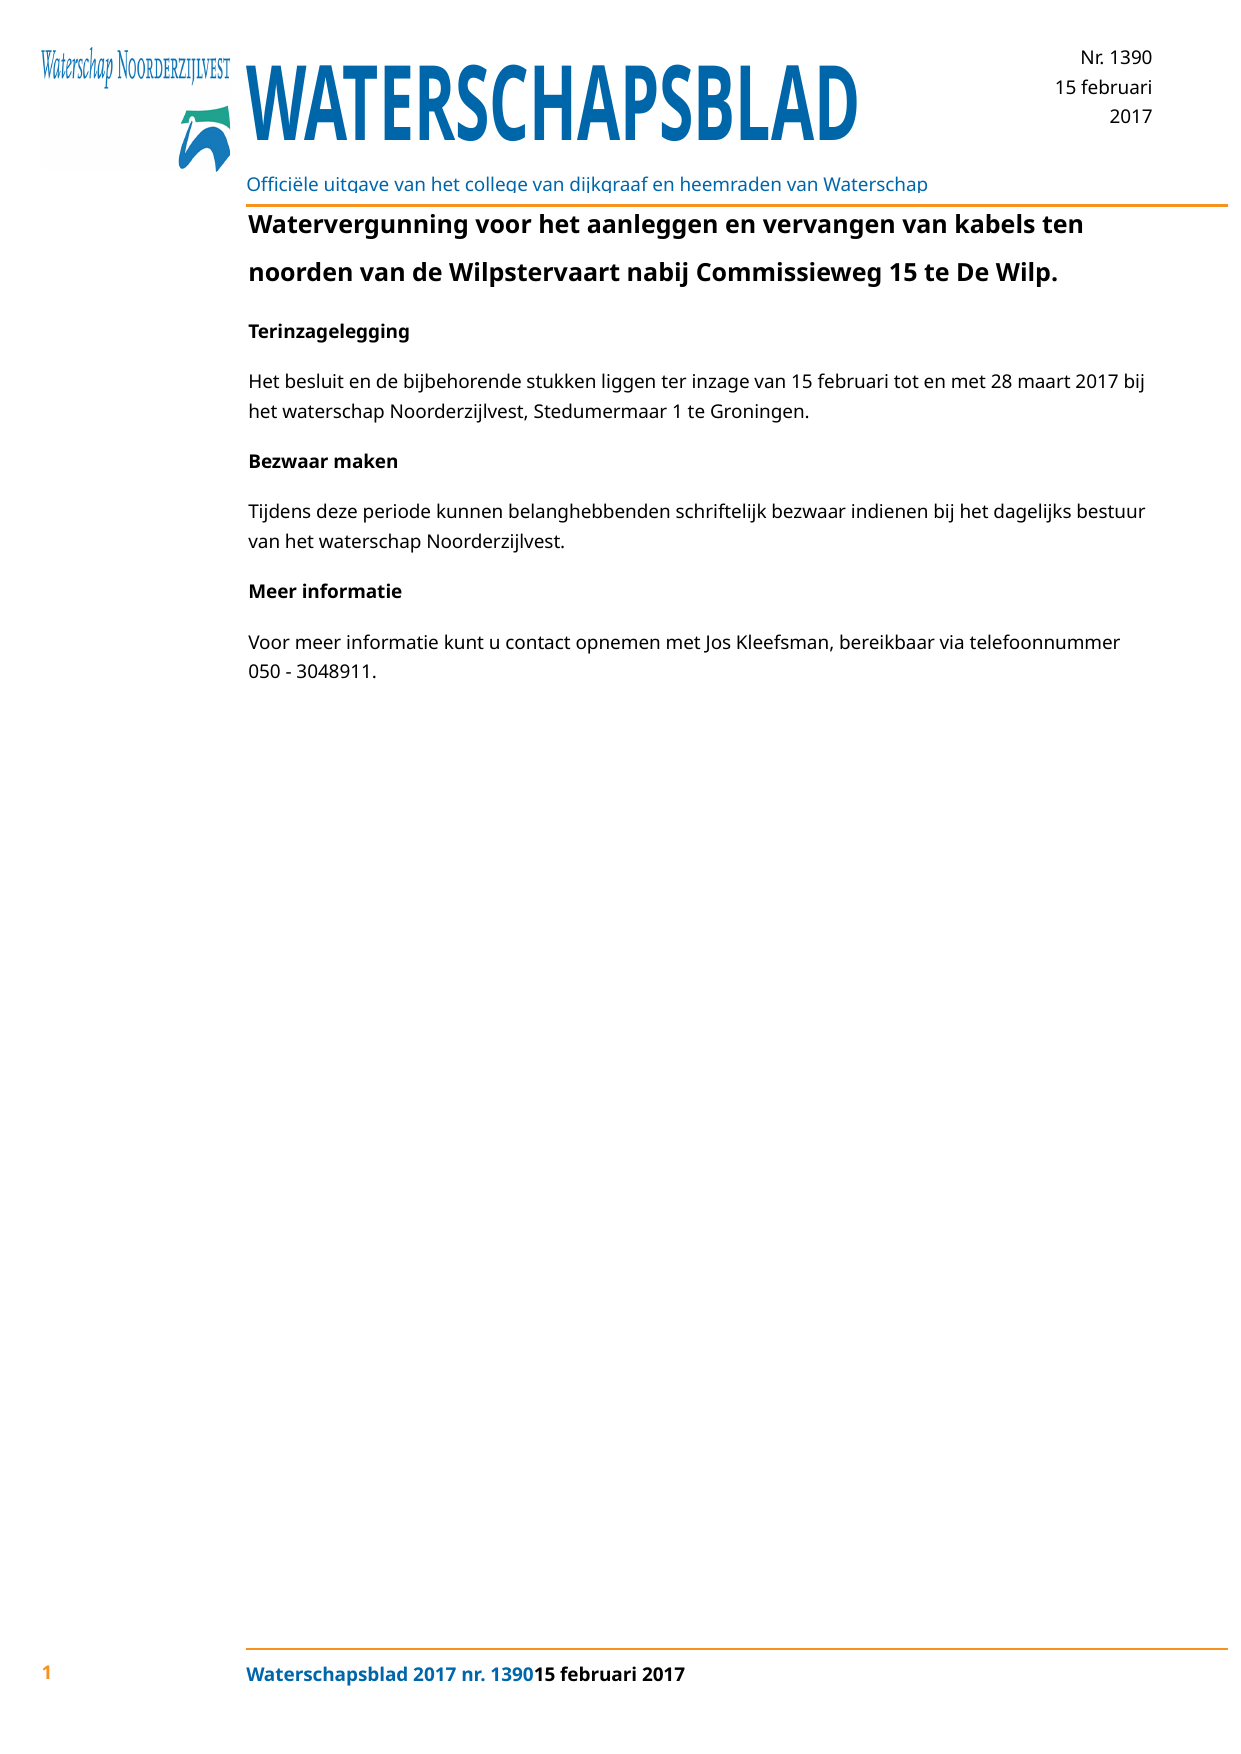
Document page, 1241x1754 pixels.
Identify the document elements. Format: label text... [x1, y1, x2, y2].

text Terinzagelegging [248, 318, 1152, 344]
text Watervergunning voor het aanleggen en vervangen van kabels ten noorden van de Wilpstervaart nabij Commissieweg 15 te De Wilp. [248, 207, 1152, 288]
text Tijdens deze periode kunnen belanghebbenden schriftelijk bezwaar indienen bij het dagelijks bestuur van het waterschap Noorderzijlvest. [248, 499, 1152, 554]
text Het besluit en de bijbehorende stukken liggen ter inzage van 15 februari tot en met 28 maart 2017 bij het waterschap Noorderzijlvest, Stedumermaar 1 te Groningen. [248, 368, 1152, 424]
picture [41, 47, 231, 172]
text Voor meer informatie kunt u contact opnemen met Jos Kleefsman, bereikbaar via telefoonnummer 050 - 3048911. [248, 629, 1152, 684]
text Bezwaar maken [248, 448, 1152, 474]
text Meer informatie [248, 579, 1152, 604]
